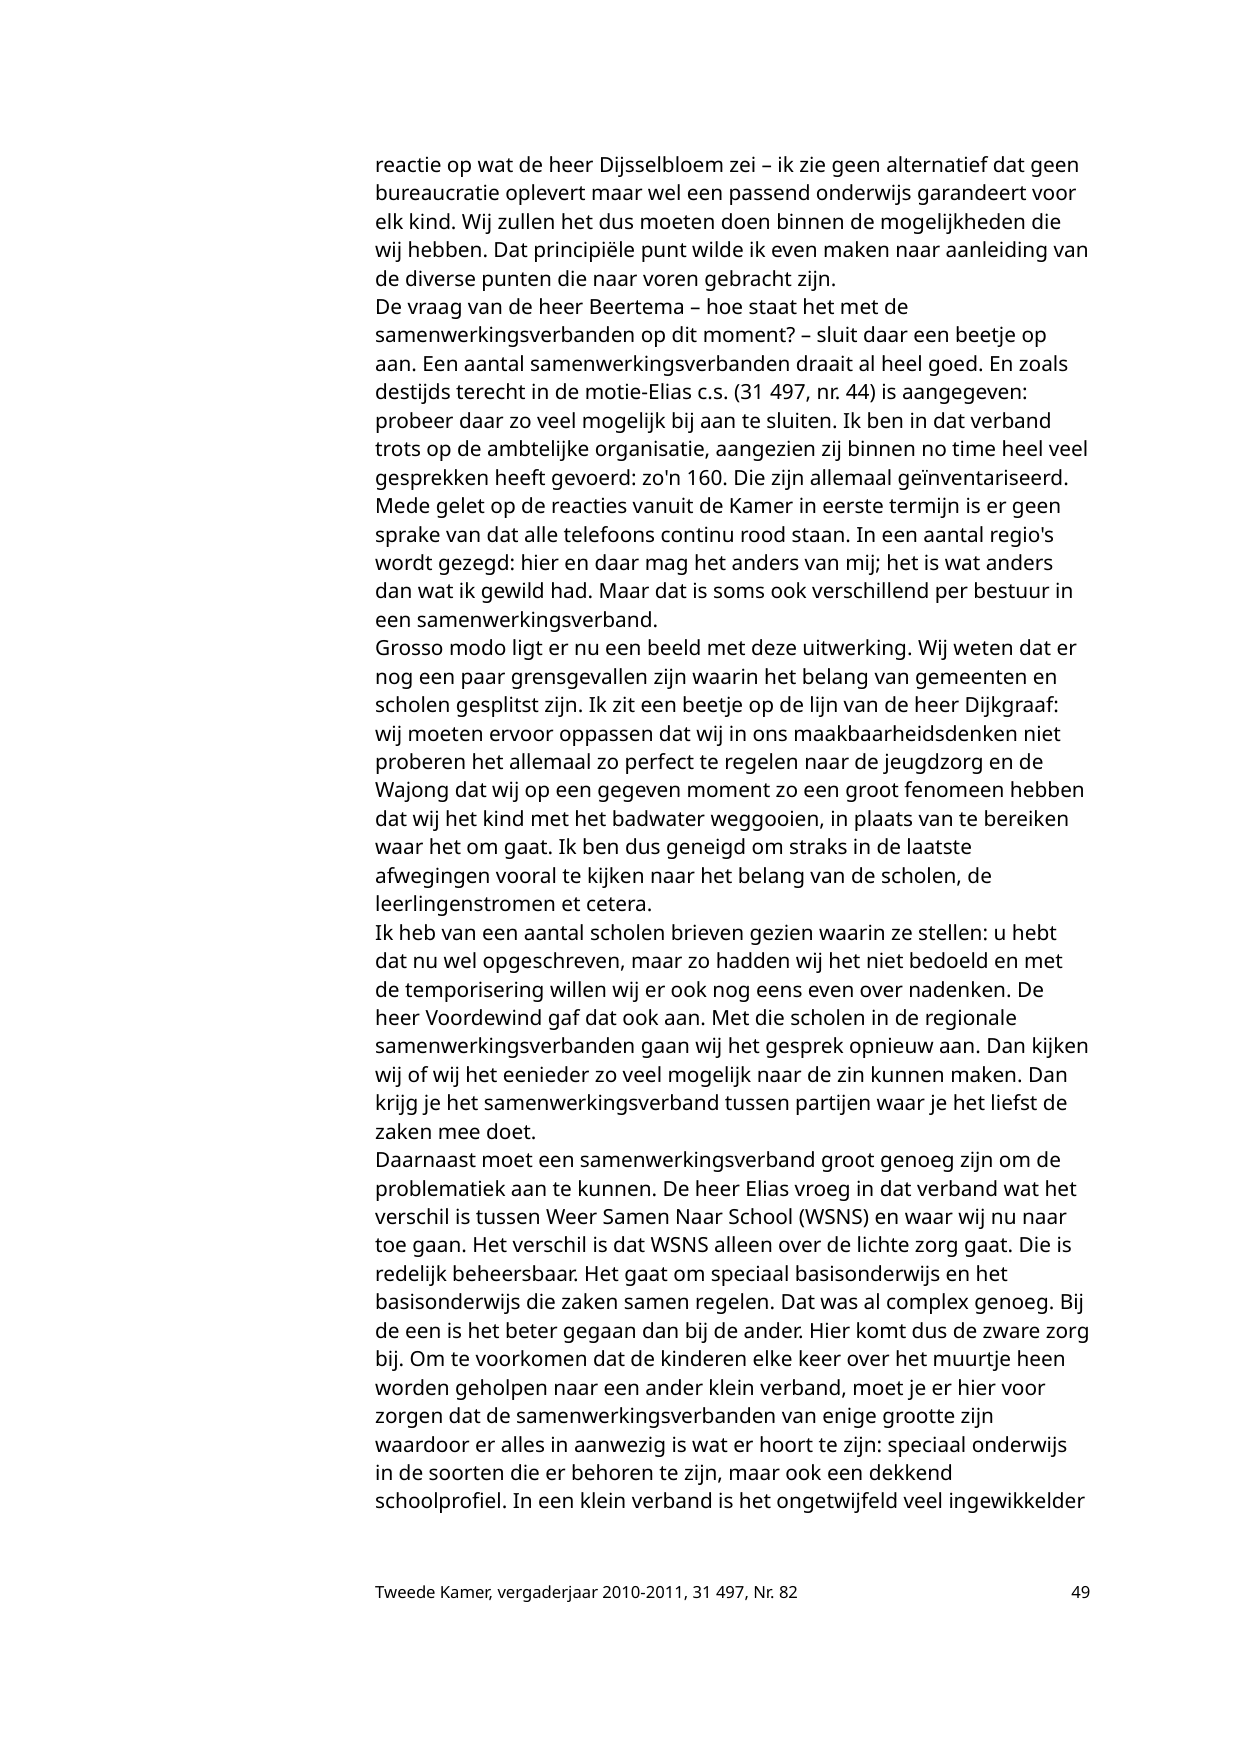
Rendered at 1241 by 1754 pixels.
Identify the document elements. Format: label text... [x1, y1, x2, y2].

text Daarnaast moet een samenwerkingsverband groot genoeg zijn om de problematiek aan te kunnen. De heer Elias vroeg in dat verband wat het verschil is tussen Weer Samen Naar School (WSNS) en waar wij nu naar toe gaan. Het verschil is dat WSNS alleen over de lichte zorg gaat. Die is redelijk beheersbaar. Het gaat om speciaal basisonderwijs en het basisonderwijs die zaken samen regelen. Dat was al complex genoeg. Bij de een is het beter gegaan dan bij de ander. Hier komt dus de zware zorg bij. Om te voorkomen dat de kinderen elke keer over het muurtje heen worden geholpen naar een ander klein verband, moet je er hier voor zorgen dat de samenwerkingsverbanden van enige grootte zijn waardoor er alles in aanwezig is wat er hoort te zijn: speciaal onderwijs in de soorten die er behoren te zijn, maar ook een dekkend schoolprofiel. In een klein verband is het ongetwijfeld veel ingewikkelder [375, 1145, 1090, 1515]
text Grosso modo ligt er nu een beeld met deze uitwerking. Wij weten dat er nog een paar grensgevallen zijn waarin het belang van gemeenten en scholen gesplitst zijn. Ik zit een beetje op de lijn van de heer Dijkgraaf: wij moeten ervoor oppassen dat wij in ons maakbaarheidsdenken niet proberen het allemaal zo perfect te regelen naar de jeugdzorg en de Wajong dat wij op een gegeven moment zo een groot fenomeen hebben dat wij het kind met het badwater weggooien, in plaats van te bereiken waar het om gaat. Ik ben dus geneigd om straks in de laatste afwegingen vooral te kijken naar het belang van de scholen, de leerlingenstromen et cetera. [375, 633, 1090, 918]
text De vraag van de heer Beertema – hoe staat het met de samenwerkingsverbanden op dit moment? – sluit daar een beetje op aan. Een aantal samenwerkingsverbanden draait al heel goed. En zoals destijds terecht in de motie-Elias c.s. (31 497, nr. 44) is aangegeven: probeer daar zo veel mogelijk bij aan te sluiten. Ik ben in dat verband trots op de ambtelijke organisatie, aangezien zij binnen no time heel veel gesprekken heeft gevoerd: zo'n 160. Die zijn allemaal geïnventariseerd. Mede gelet op de reacties vanuit de Kamer in eerste termijn is er geen sprake van dat alle telefoons continu rood staan. In een aantal regio's wordt gezegd: hier en daar mag het anders van mij; het is wat anders dan wat ik gewild had. Maar dat is soms ook verschillend per bestuur in een samenwerkingsverband. [375, 292, 1090, 633]
text reactie op wat de heer Dijsselbloem zei – ik zie geen alternatief dat geen bureaucratie oplevert maar wel een passend onderwijs garandeert voor elk kind. Wij zullen het dus moeten doen binnen de mogelijkheden die wij hebben. Dat principiële punt wilde ik even maken naar aanleiding van de diverse punten die naar voren gebracht zijn. [375, 150, 1090, 292]
text Ik heb van een aantal scholen brieven gezien waarin ze stellen: u hebt dat nu wel opgeschreven, maar zo hadden wij het niet bedoeld en met de temporisering willen wij er ook nog eens even over nadenken. De heer Voordewind gaf dat ook aan. Met die scholen in de regionale samenwerkingsverbanden gaan wij het gesprek opnieuw aan. Dan kijken wij of wij het eenieder zo veel mogelijk naar de zin kunnen maken. Dan krijg je het samenwerkingsverband tussen partijen waar je het liefst de zaken mee doet. [375, 918, 1090, 1145]
